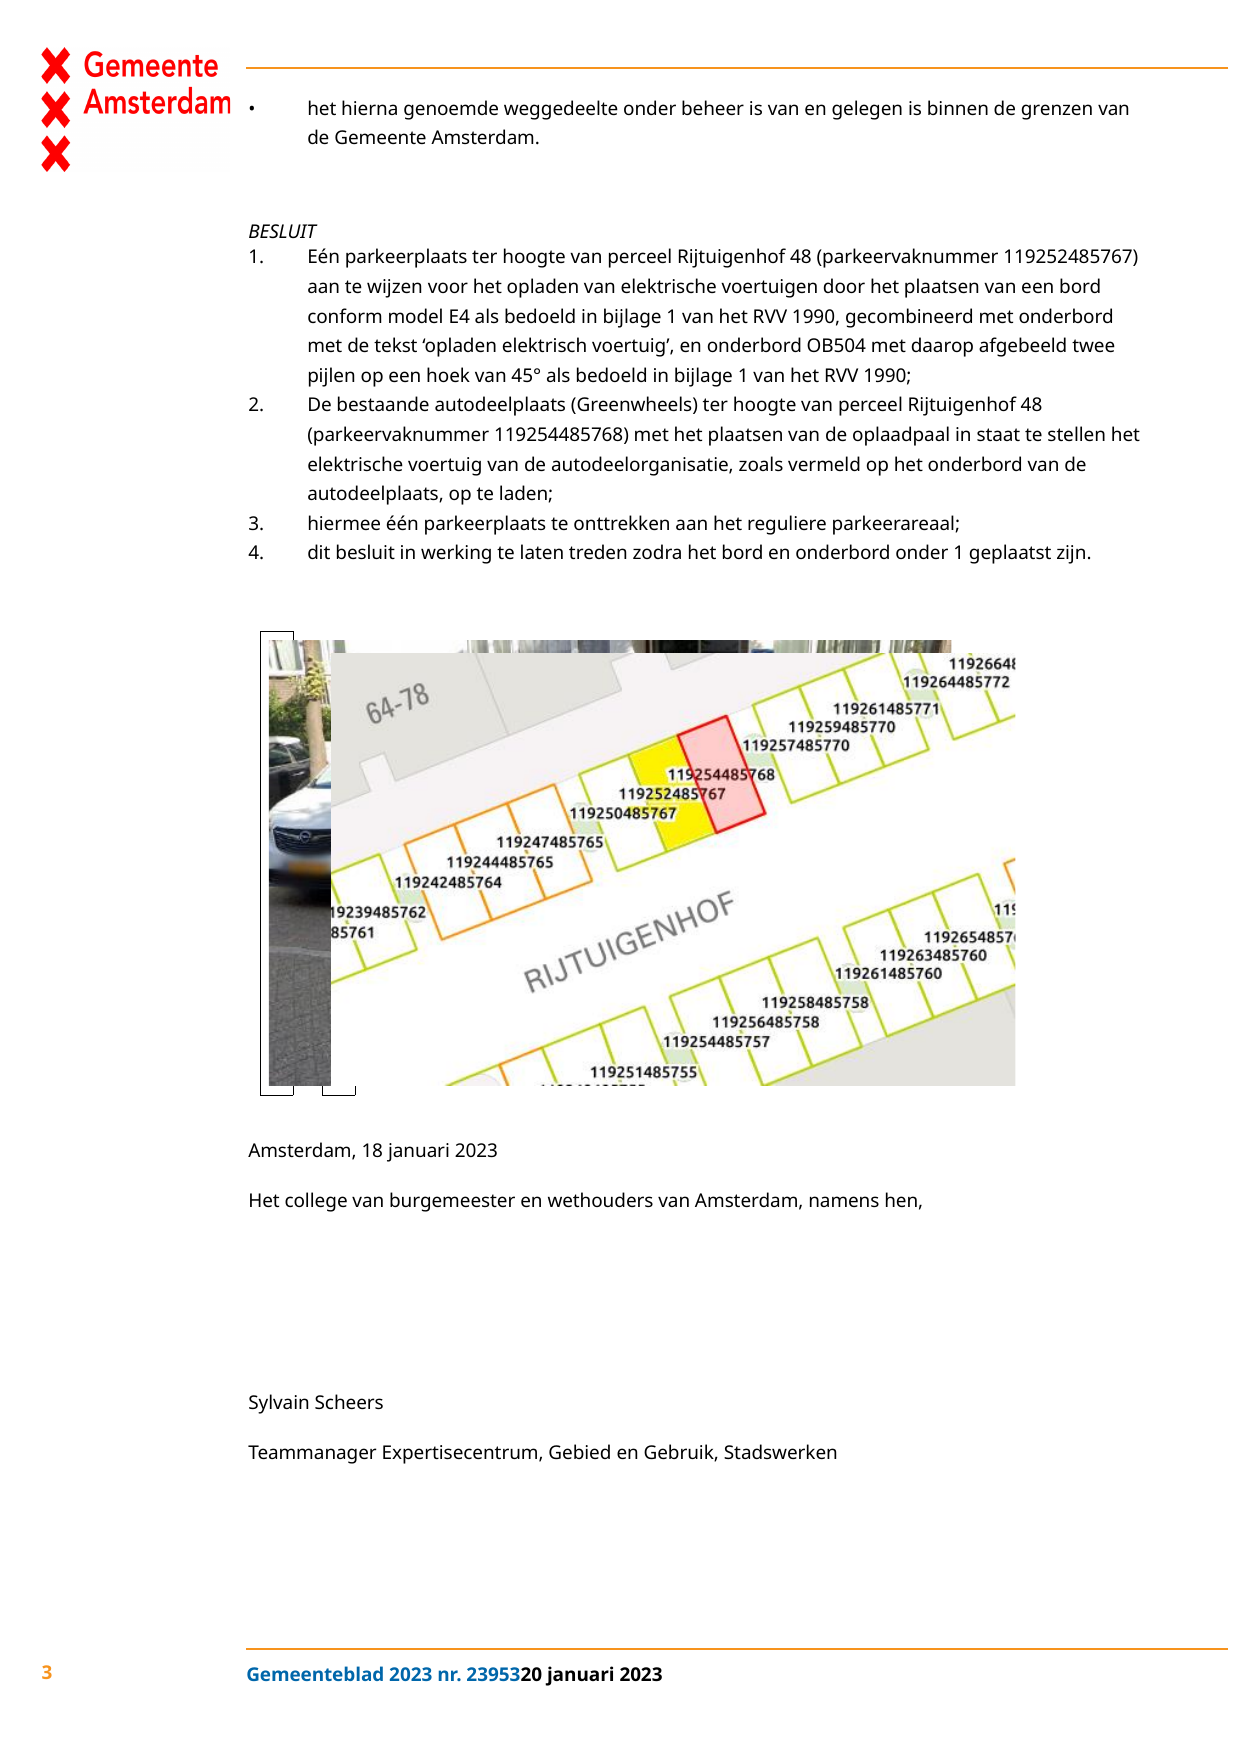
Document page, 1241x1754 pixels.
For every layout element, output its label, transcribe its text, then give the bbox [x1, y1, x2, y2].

picture [41, 47, 231, 172]
list het hierna genoemde weggedeelte onder beheer is van en gelegen is binnen de grenzen van de Gemeente Amsterdam. [248, 95, 1152, 150]
picture [268, 640, 1016, 1086]
text Amsterdam, 18 januari 2023 [248, 1137, 1152, 1162]
text Het college van burgemeester en wethouders van Amsterdam, namens hen, [248, 1187, 1152, 1213]
list De bestaande autodeelplaats (Greenwheels) ter hoogte van perceel Rijtuigenhof 48 (parkeervaknummer 119254485768) met het plaatsen van de oplaadpaal in staat te stellen het elektrische voertuig van de autodeelorganisatie, zoals vermeld op het onderbord van de autodeelplaats, op te laden; [248, 392, 1152, 506]
text Sylvain Scheers [248, 1389, 1152, 1414]
list Eén parkeerplaats ter hoogte van perceel Rijtuigenhof 48 (parkeervaknummer 119252485767) aan te wijzen voor het opladen van elektrische voertuigen door het plaatsen van een bord conform model E4 als bedoeld in bijlage 1 van het RVV 1990, gecombineerd met onderbord met de tekst ‘opladen elektrisch voertuig’, en onderbord OB504 met daarop afgebeeld twee pijlen op een hoek van 45° als bedoeld in bijlage 1 van het RVV 1990; [248, 244, 1152, 388]
list hiermee één parkeerplaats te onttrekken aan het reguliere parkeerareaal; [248, 510, 1152, 536]
list dit besluit in werking te laten treden zodra het bord en onderbord onder 1 geplaatst zijn. [248, 539, 1152, 565]
text Teammanager Expertisecentrum, Gebied en Gebruik, Stadswerken [248, 1439, 1152, 1465]
text BESLUIT [248, 218, 1152, 244]
